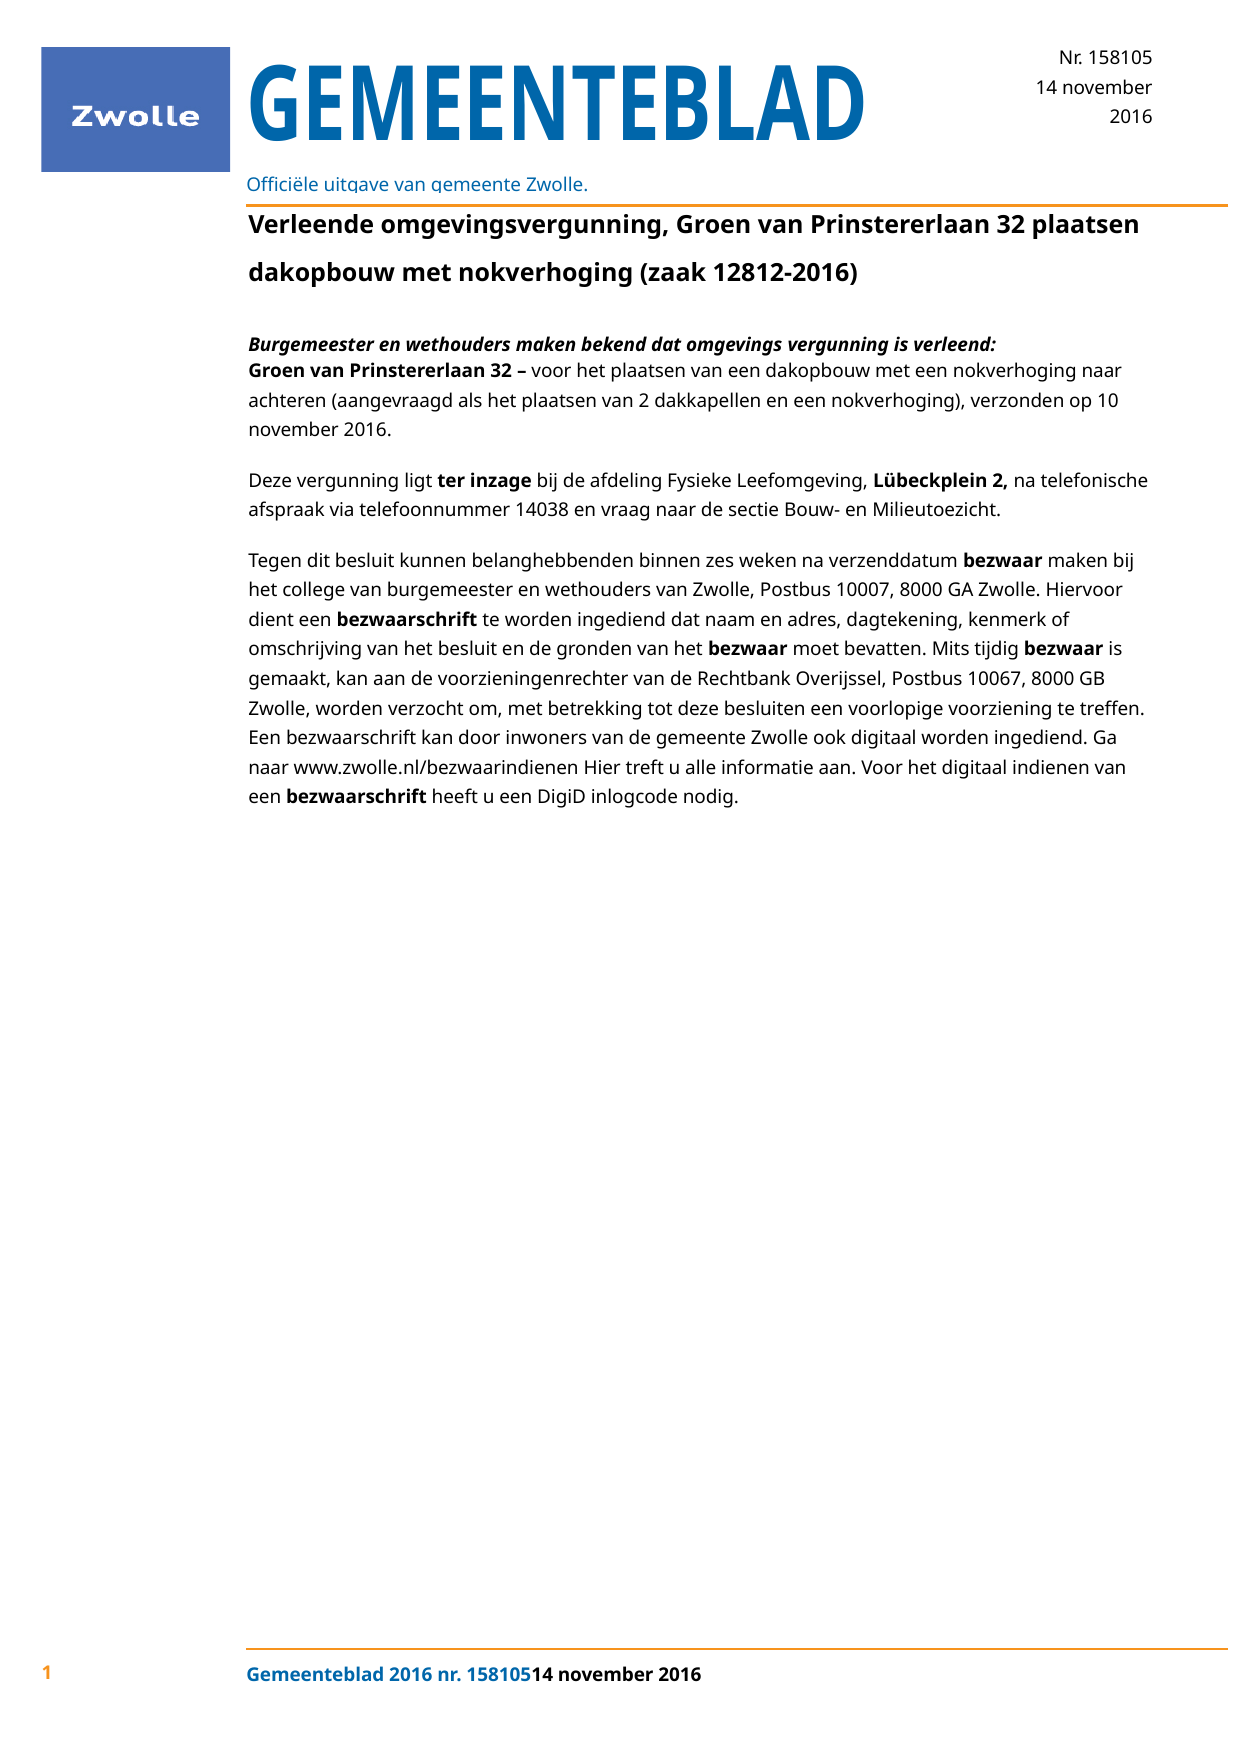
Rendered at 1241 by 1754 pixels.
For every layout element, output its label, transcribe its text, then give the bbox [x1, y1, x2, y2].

text Tegen dit besluit kunnen belanghebbenden binnen zes weken na verzenddatum bezwaar maken bij het college van burgemeester en wethouders van Zwolle, Postbus 10007, 8000 GA Zwolle. Hiervoor dient een bezwaarschrift te worden ingediend dat naam en adres, dagtekening, kenmerk of omschrijving van het besluit en de gronden van het bezwaar moet bevatten. Mits tijdig bezwaar is gemaakt, kan aan de voorzieningenrechter van de Rechtbank Overijssel, Postbus 10067, 8000 GB Zwolle, worden verzocht om, met betrekking tot deze besluiten een voorlopige voorziening te treffen. Een bezwaarschrift kan door inwoners van de gemeente Zwolle ook digitaal worden ingediend. Ga naar www.zwolle.nl/bezwaarindienen Hier treft u alle informatie aan. Voor het digitaal indienen van een bezwaarschrift heeft u een DigiD inlogcode nodig. [248, 547, 1152, 809]
picture [41, 47, 231, 172]
text Deze vergunning ligt ter inzage bij de afdeling Fysieke Leefomgeving, Lübeckplein 2, na telefonische afspraak via telefoonnummer 14038 en vraag naar de sectie Bouw- en Milieutoezicht. [248, 467, 1152, 522]
text Groen van Prinstererlaan 32 – voor het plaatsen van een dakopbouw met een nokverhoging naar achteren (aangevraagd als het plaatsen van 2 dakkapellen en een nokverhoging), verzonden op 10 november 2016. [248, 357, 1152, 442]
text Verleende omgevingsvergunning, Groen van Prinstererlaan 32 plaatsen dakopbouw met nokverhoging (zaak 12812-2016) [248, 207, 1152, 288]
text Burgemeester en wethouders maken bekend dat omgevings vergunning is verleend: [248, 331, 1152, 357]
